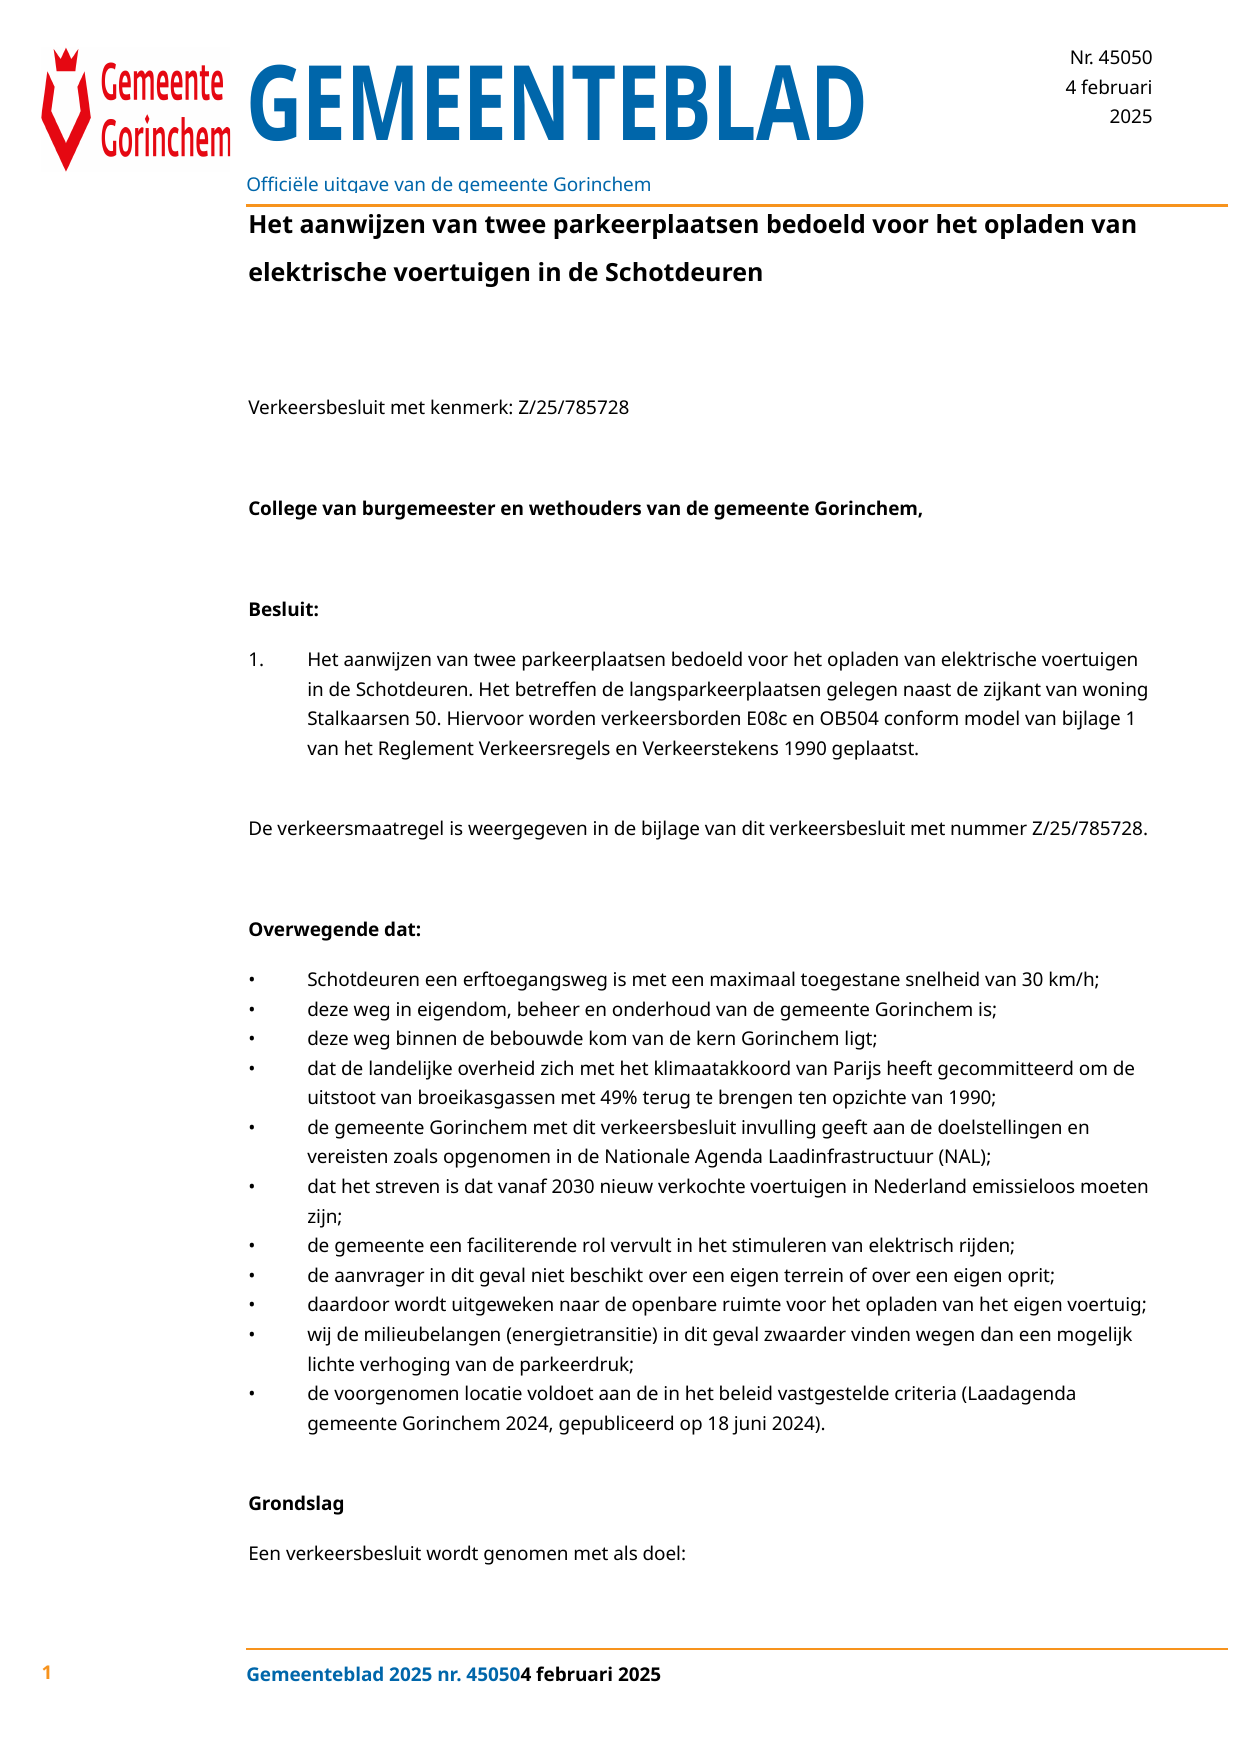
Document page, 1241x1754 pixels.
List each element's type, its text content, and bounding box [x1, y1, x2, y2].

list de aanvrager in dit geval niet beschikt over een eigen terrein of over een eigen oprit; [248, 1262, 1152, 1288]
list wij de milieubelangen (energietransitie) in dit geval zwaarder vinden wegen dan een mogelijk lichte verhoging van de parkeerdruk; [248, 1321, 1152, 1376]
list de gemeente een faciliterende rol vervult in het stimuleren van elektrisch rijden; [248, 1232, 1152, 1258]
text Besluit: [248, 596, 1152, 621]
list de gemeente Gorinchem met dit verkeersbesluit invulling geeft aan de doelstellingen en vereisten zoals opgenomen in de Nationale Agenda Laadinfrastructuur (NAL); [248, 1114, 1152, 1169]
text Grondslag [248, 1490, 1152, 1516]
list Het aanwijzen van twee parkeerplaatsen bedoeld voor het opladen van elektrische voertuigen in de Schotdeuren. Het betreffen de langsparkeerplaatsen gelegen naast de zijkant van woning Stalkaarsen 50. Hiervoor worden verkeersborden E08c en OB504 conform model van bijlage 1 van het Reglement Verkeersregels en Verkeerstekens 1990 geplaatst. [248, 646, 1152, 761]
text Het aanwijzen van twee parkeerplaatsen bedoeld voor het opladen van elektrische voertuigen in de Schotdeuren [248, 207, 1152, 288]
list dat het streven is dat vanaf 2030 nieuw verkochte voertuigen in Nederland emissieloos moeten zijn; [248, 1173, 1152, 1228]
list de voorgenomen locatie voldoet aan de in het beleid vastgestelde criteria (Laadagenda gemeente Gorinchem 2024, gepubliceerd op 18 juni 2024). [248, 1380, 1152, 1436]
text Overwegende dat: [248, 916, 1152, 941]
picture [41, 47, 231, 172]
text College van burgemeester en wethouders van de gemeente Gorinchem, [248, 495, 1152, 521]
text De verkeersmaatregel is weergegeven in de bijlage van dit verkeersbesluit met nummer Z/25/785728. [248, 815, 1152, 841]
list deze weg in eigendom, beheer en onderhoud van de gemeente Gorinchem is; [248, 996, 1152, 1021]
list daardoor wordt uitgeweken naar de openbare ruimte voor het opladen van het eigen voertuig; [248, 1292, 1152, 1317]
list Schotdeuren een erftoegangsweg is met een maximaal toegestane snelheid van 30 km/h; [248, 966, 1152, 992]
list dat de landelijke overheid zich met het klimaatakkoord van Parijs heeft gecommitteerd om de uitstoot van broeikasgassen met 49% terug te brengen ten opzichte van 1990; [248, 1055, 1152, 1110]
list deze weg binnen de bebouwde kom van de kern Gorinchem ligt; [248, 1025, 1152, 1051]
text Een verkeersbesluit wordt genomen met als doel: [248, 1540, 1152, 1566]
text Verkeersbesluit met kenmerk: Z/25/785728 [248, 394, 1152, 420]
